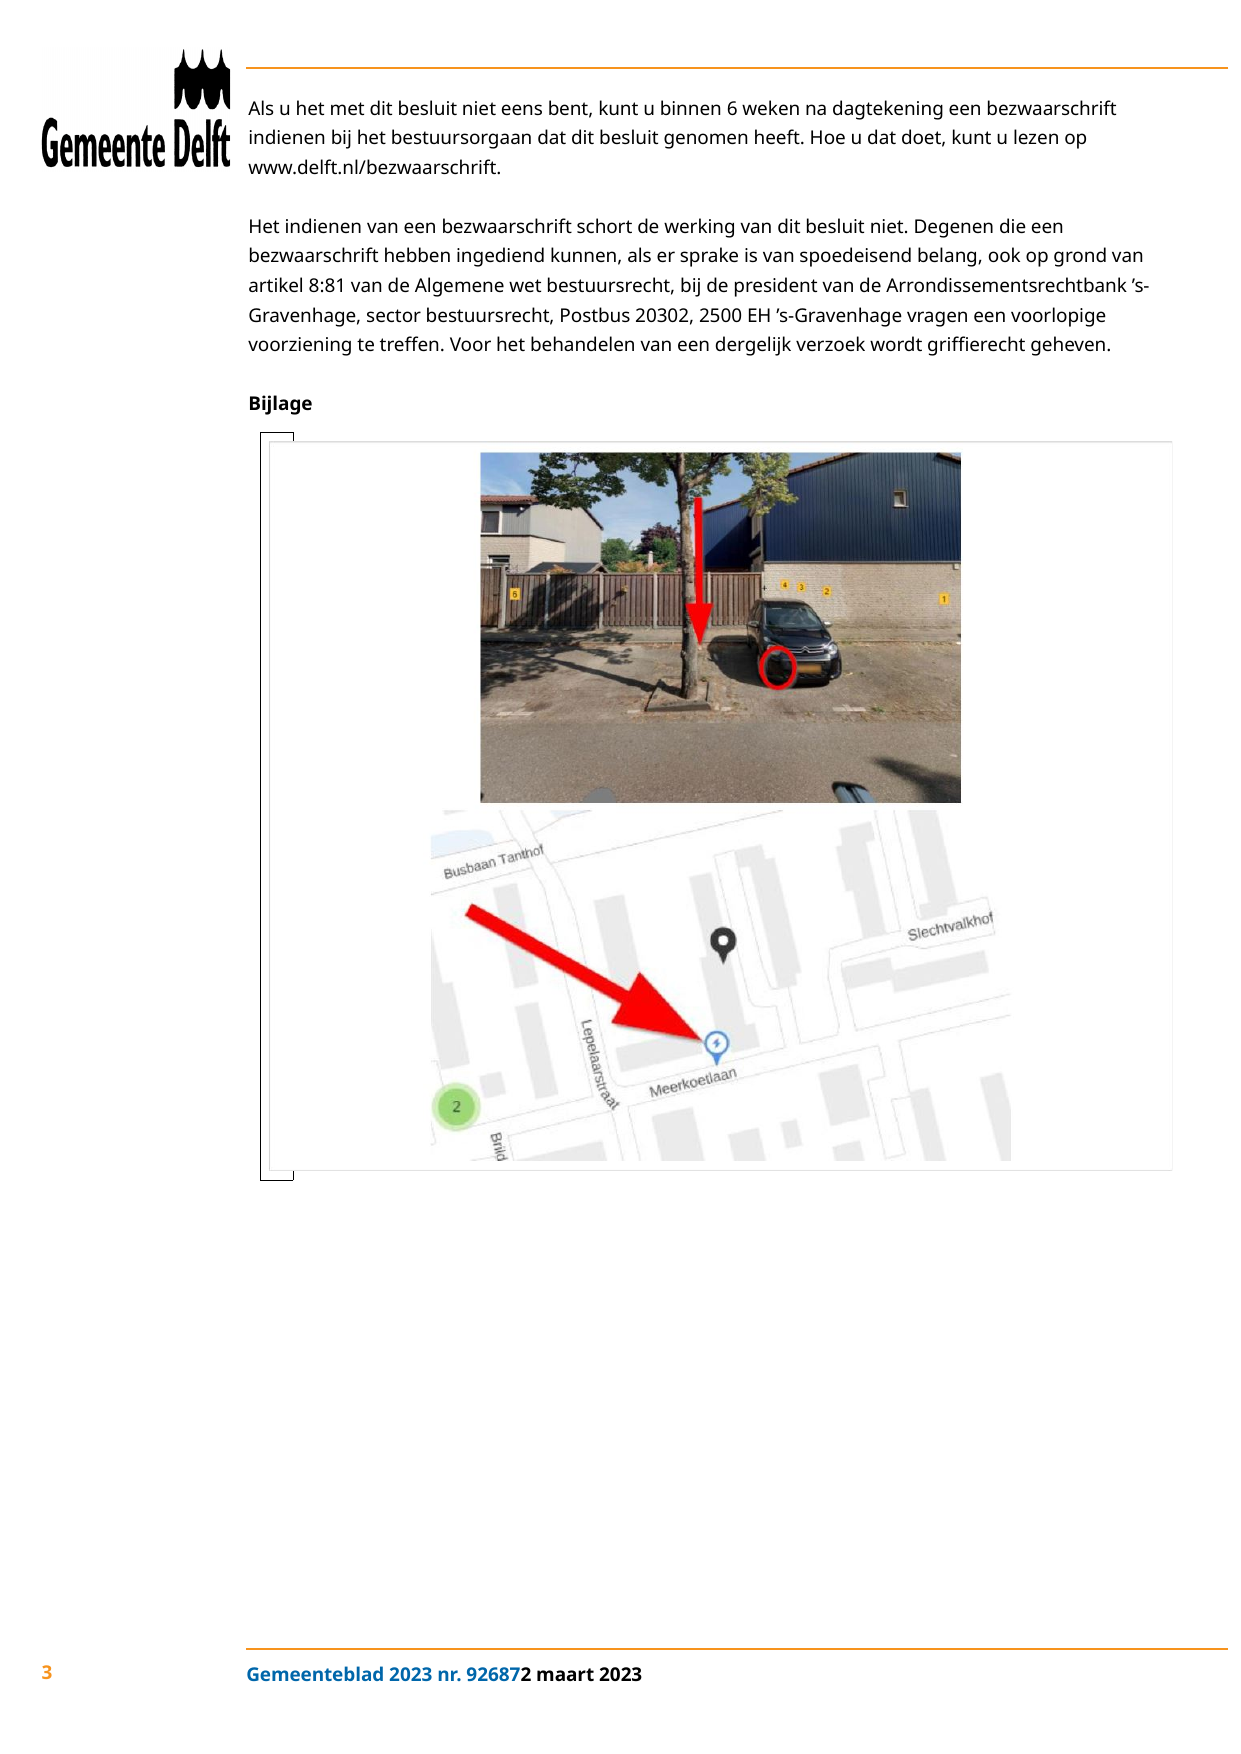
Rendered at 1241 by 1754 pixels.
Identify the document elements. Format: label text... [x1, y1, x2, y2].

picture [268, 441, 1173, 1171]
text Bijlage [248, 391, 1152, 416]
picture [41, 47, 231, 172]
text Het indienen van een bezwaarschrift schort de werking van dit besluit niet. Degenen die een bezwaarschrift hebben ingediend kunnen, als er sprake is van spoedeisend belang, ook op grond van artikel 8:81 van de Algemene wet bestuursrecht, bij de president van de Arrondissementsrechtbank ’s-Gravenhage, sector bestuursrecht, Postbus 20302, 2500 EH ’s-Gravenhage vragen een voorlopige voorziening te treffen. Voor het behandelen van een dergelijk verzoek wordt griffierecht geheven. [248, 213, 1152, 357]
text Als u het met dit besluit niet eens bent, kunt u binnen 6 weken na dagtekening een bezwaarschrift indienen bij het bestuursorgaan dat dit besluit genomen heeft. Hoe u dat doet, kunt u lezen op www.delft.nl/bezwaarschrift. [248, 95, 1152, 180]
